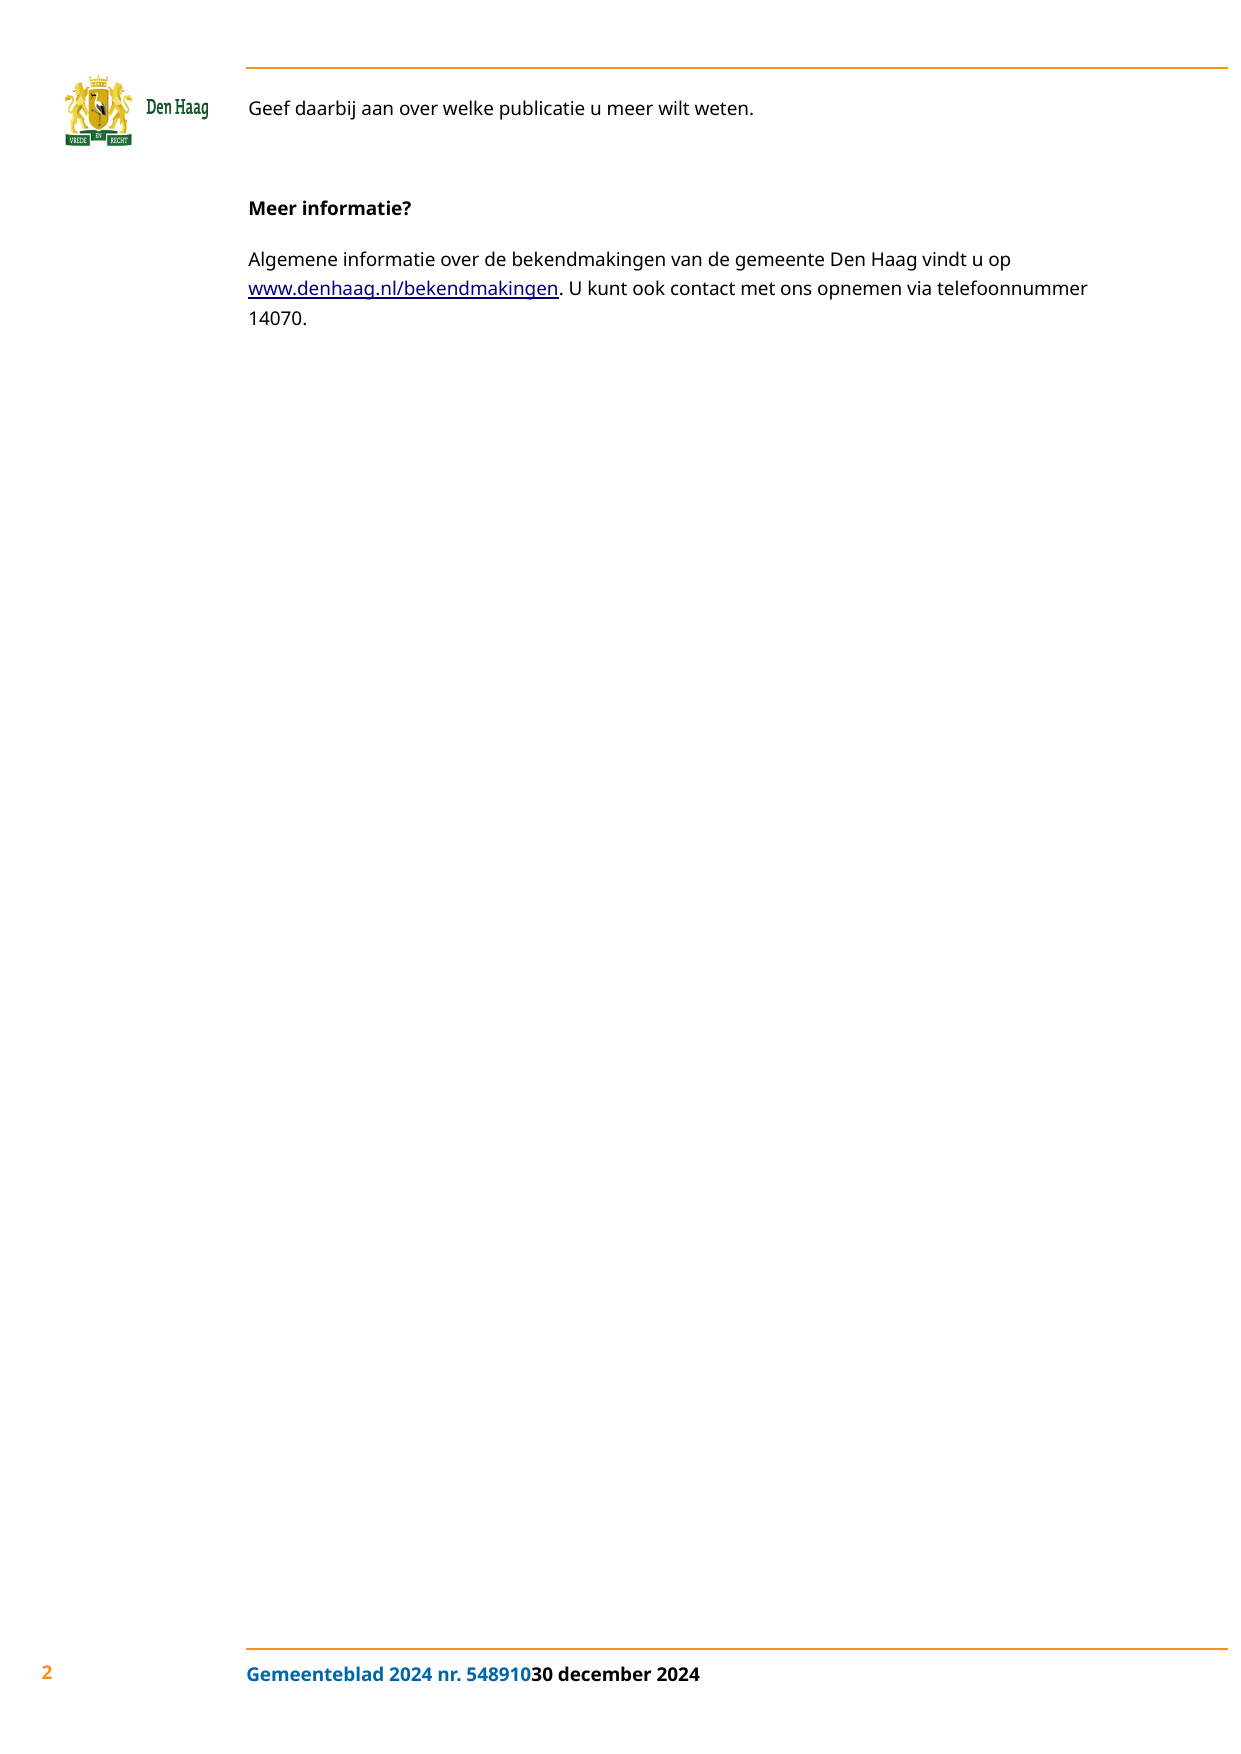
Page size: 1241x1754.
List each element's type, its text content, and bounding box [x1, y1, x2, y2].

picture [41, 47, 231, 172]
text Meer informatie? [248, 196, 1152, 221]
text Algemene informatie over de bekendmakingen van de gemeente Den Haag vindt u op www.denhaag.nl/bekendmakingen. U kunt ook contact met ons opnemen via telefoonnummer 14070. [248, 246, 1152, 331]
text Geef daarbij aan over welke publicatie u meer wilt weten. [248, 95, 1152, 121]
